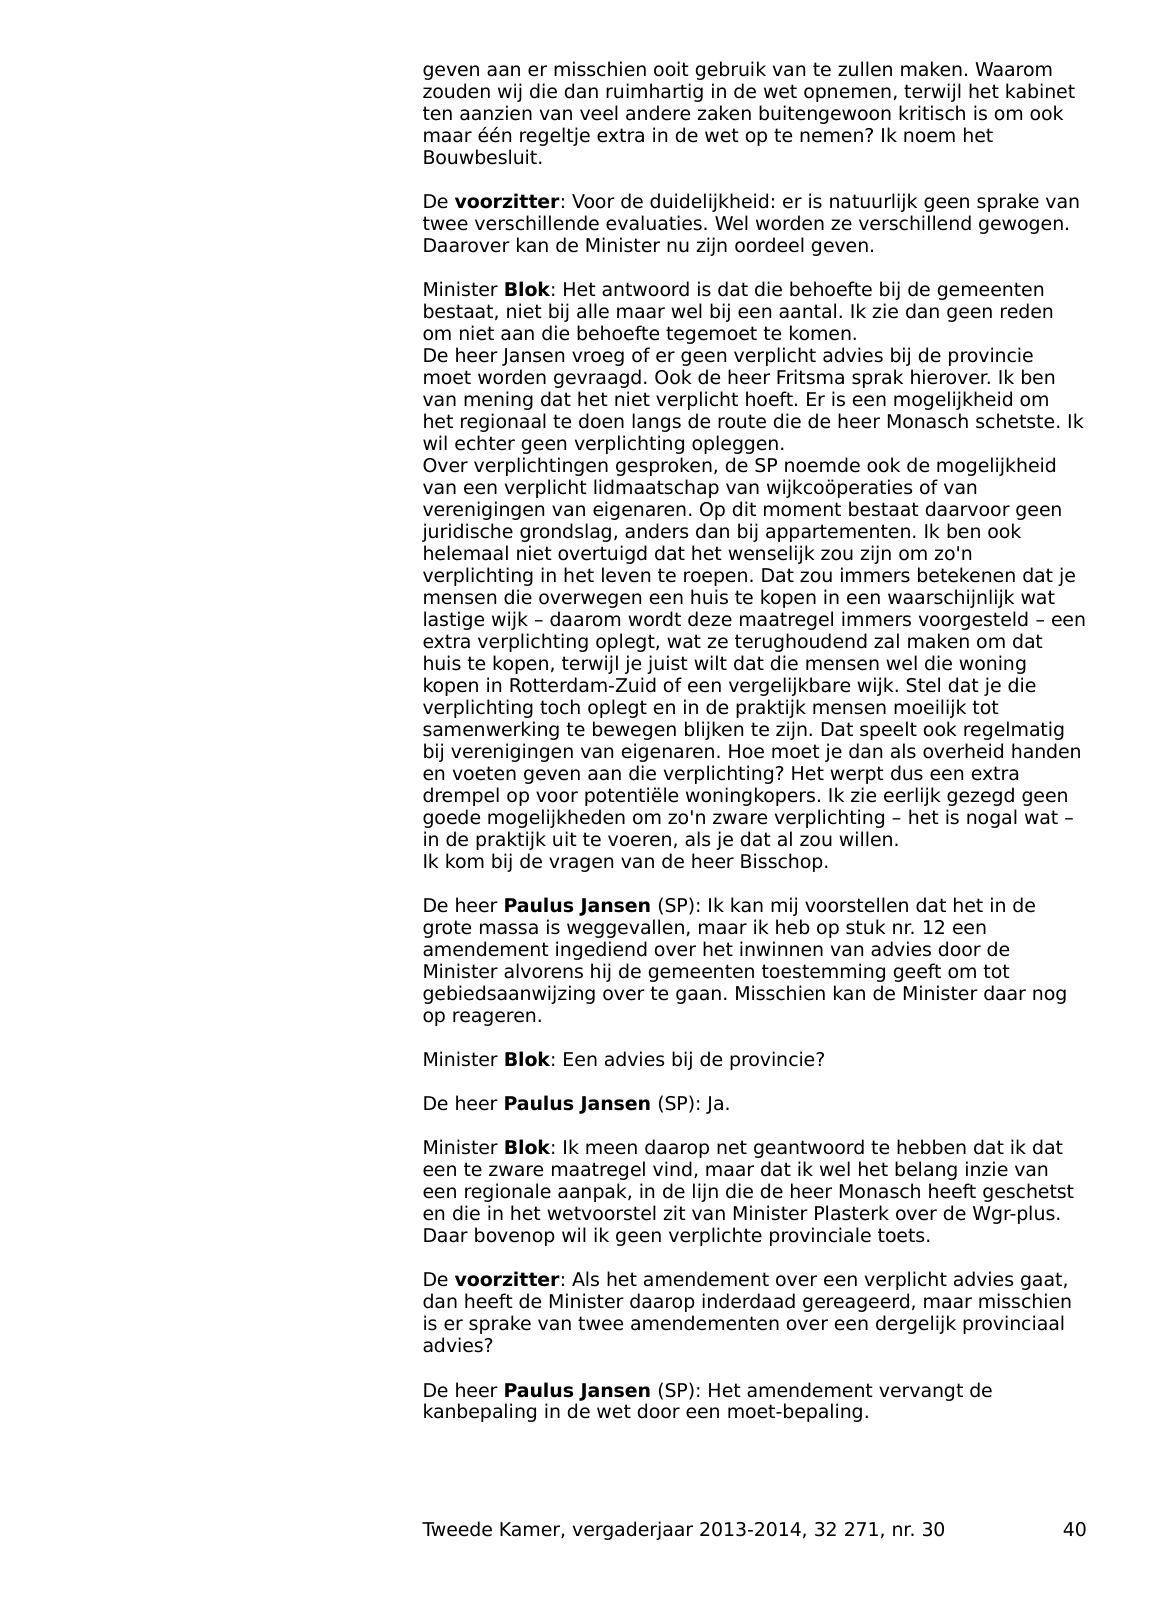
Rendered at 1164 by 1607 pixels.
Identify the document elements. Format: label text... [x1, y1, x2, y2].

text Over verplichtingen gesproken, de SP noemde ook de mogelijkheid van een verplicht lidmaatschap van wijkcoöperaties of van verenigingen van eigenaren. Op dit moment bestaat daarvoor geen juridische grondslag, anders dan bij appartementen. Ik ben ook helemaal niet overtuigd dat het wenselijk zou zijn om zo'n verplichting in het leven te roepen. Dat zou immers betekenen dat je mensen die overwegen een huis te kopen in een waarschijnlijk wat lastige wijk – daarom wordt deze maatregel immers voorgesteld – een extra verplichting oplegt, wat ze terughoudend zal maken om dat huis te kopen, terwijl je juist wilt dat die mensen wel die woning kopen in Rotterdam-Zuid of een vergelijkbare wijk. Stel dat je die verplichting toch oplegt en in de praktijk mensen moeilijk tot samenwerking te bewegen blijken te zijn. Dat speelt ook regelmatig bij verenigingen van eigenaren. Hoe moet je dan als overheid handen en voeten geven aan die verplichting? Het werpt dus een extra drempel op voor potentiële woningkopers. Ik zie eerlijk gezegd geen goede mogelijkheden om zo'n zware verplichting – het is nogal wat – in de praktijk uit te voeren, als je dat al zou willen. [422, 455, 1087, 851]
text De heer Paulus Jansen (SP): Het amendement vervangt de kanbepaling in de wet door een moet-bepaling. [422, 1379, 1087, 1423]
text Minister Blok: Het antwoord is dat die behoefte bij de gemeenten bestaat, niet bij alle maar wel bij een aantal. Ik zie dan geen reden om niet aan die behoefte tegemoet te komen. [422, 279, 1087, 345]
text De heer Paulus Jansen (SP): Ja. [422, 1093, 1087, 1115]
text De voorzitter: Als het amendement over een verplicht advies gaat, dan heeft de Minister daarop inderdaad gereageerd, maar misschien is er sprake van twee amendementen over een dergelijk provinciaal advies? [422, 1269, 1087, 1357]
text Minister Blok: Ik meen daarop net geantwoord te hebben dat ik dat een te zware maatregel vind, maar dat ik wel het belang inzie van een regionale aanpak, in de lijn die de heer Monasch heeft geschetst en die in het wetvoorstel zit van Minister Plasterk over de Wgr-plus. Daar bovenop wil ik geen verplichte provinciale toets. [422, 1137, 1087, 1247]
text Minister Blok: Een advies bij de provincie? [422, 1049, 1087, 1071]
text De heer Paulus Jansen (SP): Ik kan mij voorstellen dat het in de grote massa is weggevallen, maar ik heb op stuk nr. 12 een amendement ingediend over het inwinnen van advies door de Minister alvorens hij de gemeenten toestemming geeft om tot gebiedsaanwijzing over te gaan. Misschien kan de Minister daar nog op reageren. [422, 895, 1087, 1027]
text De heer Jansen vroeg of er geen verplicht advies bij de provincie moet worden gevraagd. Ook de heer Fritsma sprak hierover. Ik ben van mening dat het niet verplicht hoeft. Er is een mogelijkheid om het regionaal te doen langs de route die de heer Monasch schetste. Ik wil echter geen verplichting opleggen. [422, 345, 1087, 455]
text De voorzitter: Voor de duidelijkheid: er is natuurlijk geen sprake van twee verschillende evaluaties. Wel worden ze verschillend gewogen. Daarover kan de Minister nu zijn oordeel geven. [422, 191, 1087, 257]
text Ik kom bij de vragen van de heer Bisschop. [422, 851, 1087, 873]
text geven aan er misschien ooit gebruik van te zullen maken. Waarom zouden wij die dan ruimhartig in de wet opnemen, terwijl het kabinet ten aanzien van veel andere zaken buitengewoon kritisch is om ook maar één regeltje extra in de wet op te nemen? Ik noem het Bouwbesluit. [422, 59, 1087, 169]
